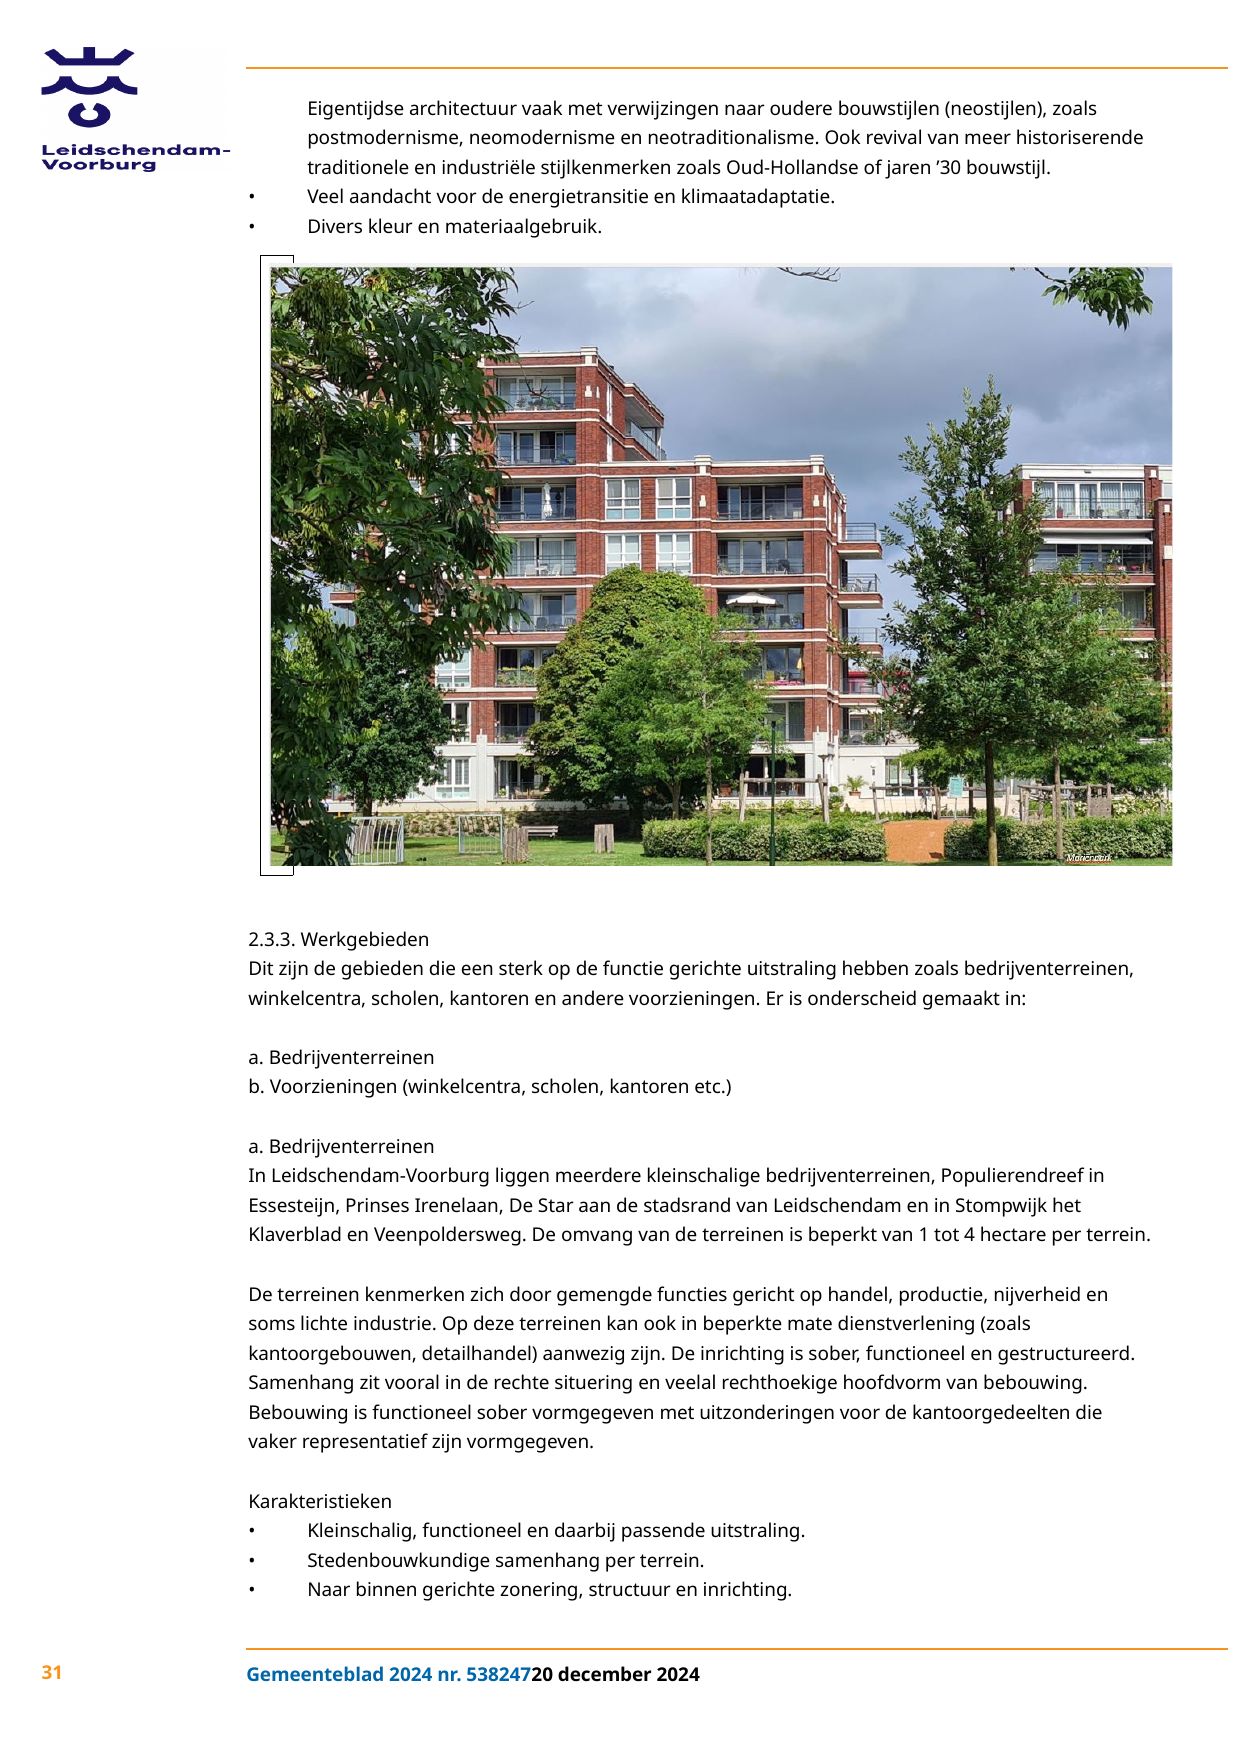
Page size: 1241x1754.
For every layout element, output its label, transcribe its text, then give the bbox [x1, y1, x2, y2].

text In Leidschendam-Voorburg liggen meerdere kleinschalige bedrijventerreinen, Populierendreef in Essesteijn, Prinses Irenelaan, De Star aan de stadsrand van Leidschendam en in Stompwijk het Klaverblad en Veenpoldersweg. De omvang van de terreinen is beperkt van 1 tot 4 hectare per terrein. [248, 1162, 1152, 1247]
list Veel aandacht voor de energietransitie en klimaatadaptatie. [248, 183, 1152, 209]
text 2.3.3. Werkgebieden [248, 926, 1152, 952]
list Kleinschalig, functioneel en daarbij passende uitstraling. [248, 1517, 1152, 1543]
list Naar binnen gerichte zonering, structuur en inrichting. [248, 1577, 1152, 1602]
picture [41, 47, 231, 172]
text De terreinen kenmerken zich door gemengde functies gericht op handel, productie, nijverheid en soms lichte industrie. Op deze terreinen kan ook in beperkte mate dienstverlening (zoals kantoorgebouwen, detailhandel) aanwezig zijn. De inrichting is sober, functioneel en gestructureerd. Samenhang zit vooral in de rechte situering en veelal rechthoekige hoofdvorm van bebouwing. Bebouwing is functioneel sober vormgegeven met uitzonderingen voor de kantoorgedeelten die vaker representatief zijn vormgegeven. [248, 1281, 1152, 1454]
text a. Bedrijventerreinen [248, 1133, 1152, 1159]
list Eigentijdse architectuur vaak met verwijzingen naar oudere bouwstijlen (neostijlen), zoals postmodernisme, neomodernisme en neotraditionalisme. Ook revival van meer historiserende traditionele en industriële stijlkenmerken zoals Oud-Hollandse of jaren ’30 bouwstijl. [248, 95, 1152, 180]
list Divers kleur en materiaalgebruik. [248, 213, 1152, 239]
list Stedenbouwkundige samenhang per terrein. [248, 1547, 1152, 1573]
text Dit zijn de gebieden die een sterk op de functie gerichte uitstraling hebben zoals bedrijventerreinen, winkelcentra, scholen, kantoren en andere voorzieningen. Er is onderscheid gemaakt in: [248, 955, 1152, 1011]
text a. Bedrijventerreinen [248, 1044, 1152, 1070]
text b. Voorzieningen (winkelcentra, scholen, kantoren etc.) [248, 1074, 1152, 1099]
picture [268, 263, 1173, 866]
text Karakteristieken [248, 1488, 1152, 1514]
